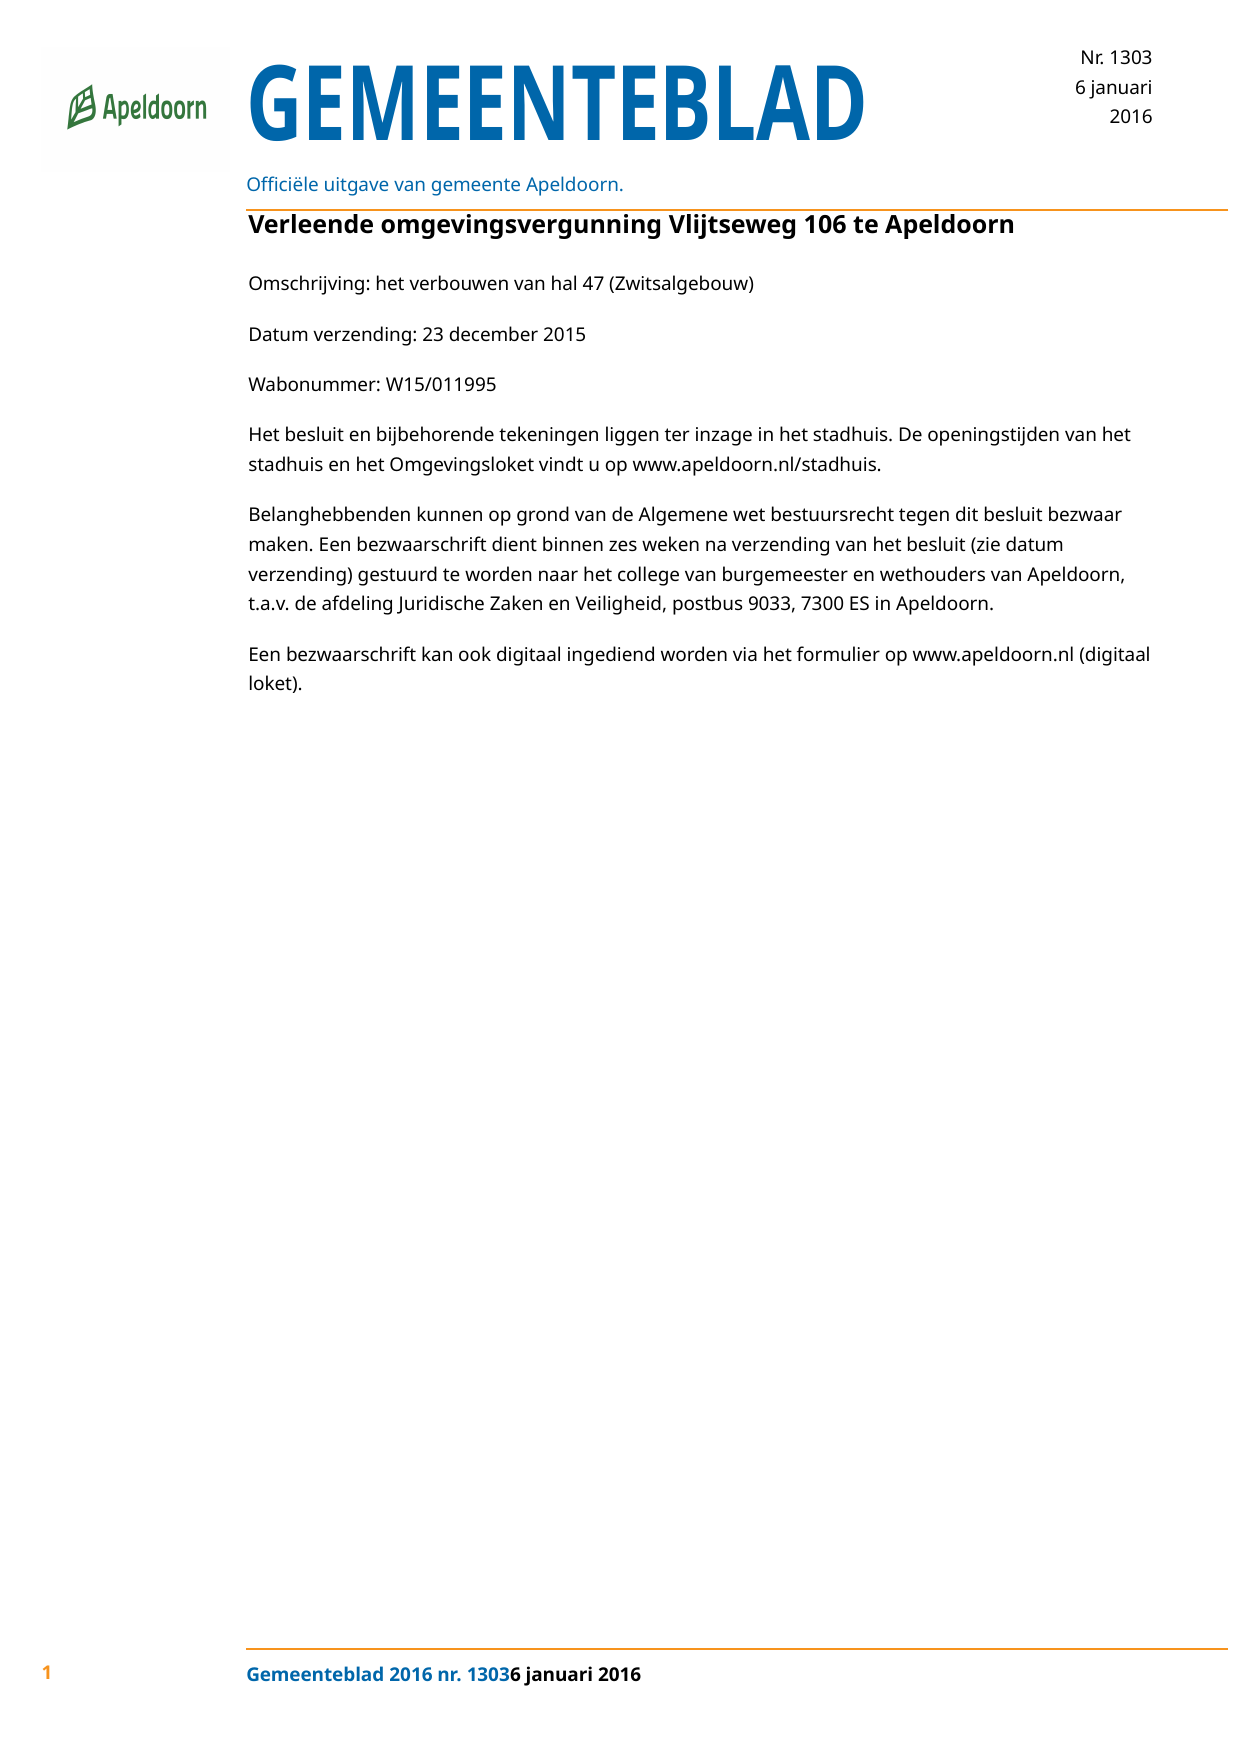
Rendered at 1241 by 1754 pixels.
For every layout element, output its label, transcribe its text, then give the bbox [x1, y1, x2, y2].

text Een bezwaarschrift kan ook digitaal ingediend worden via het formulier op www.apeldoorn.nl (digitaal loket). [248, 641, 1152, 696]
text Het besluit en bijbehorende tekeningen liggen ter inzage in het stadhuis. De openingstijden van het stadhuis en het Omgevingsloket vindt u op www.apeldoorn.nl/stadhuis. [248, 422, 1152, 477]
text Wabonummer: W15/011995 [248, 371, 1152, 397]
text Omschrijving: het verbouwen van hal 47 (Zwitsalgebouw) [248, 270, 1152, 296]
picture [41, 47, 231, 172]
text Verleende omgevingsvergunning Vlijtseweg 106 te Apeldoorn [248, 211, 1152, 241]
text Belanghebbenden kunnen op grond van de Algemene wet bestuursrecht tegen dit besluit bezwaar maken. Een bezwaarschrift dient binnen zes weken na verzending van het besluit (zie datum verzending) gestuurd te worden naar het college van burgemeester en wethouders van Apeldoorn, t.a.v. de afdeling Juridische Zaken en Veiligheid, postbus 9033, 7300 ES in Apeldoorn. [248, 502, 1152, 616]
text Datum verzending: 23 december 2015 [248, 321, 1152, 346]
